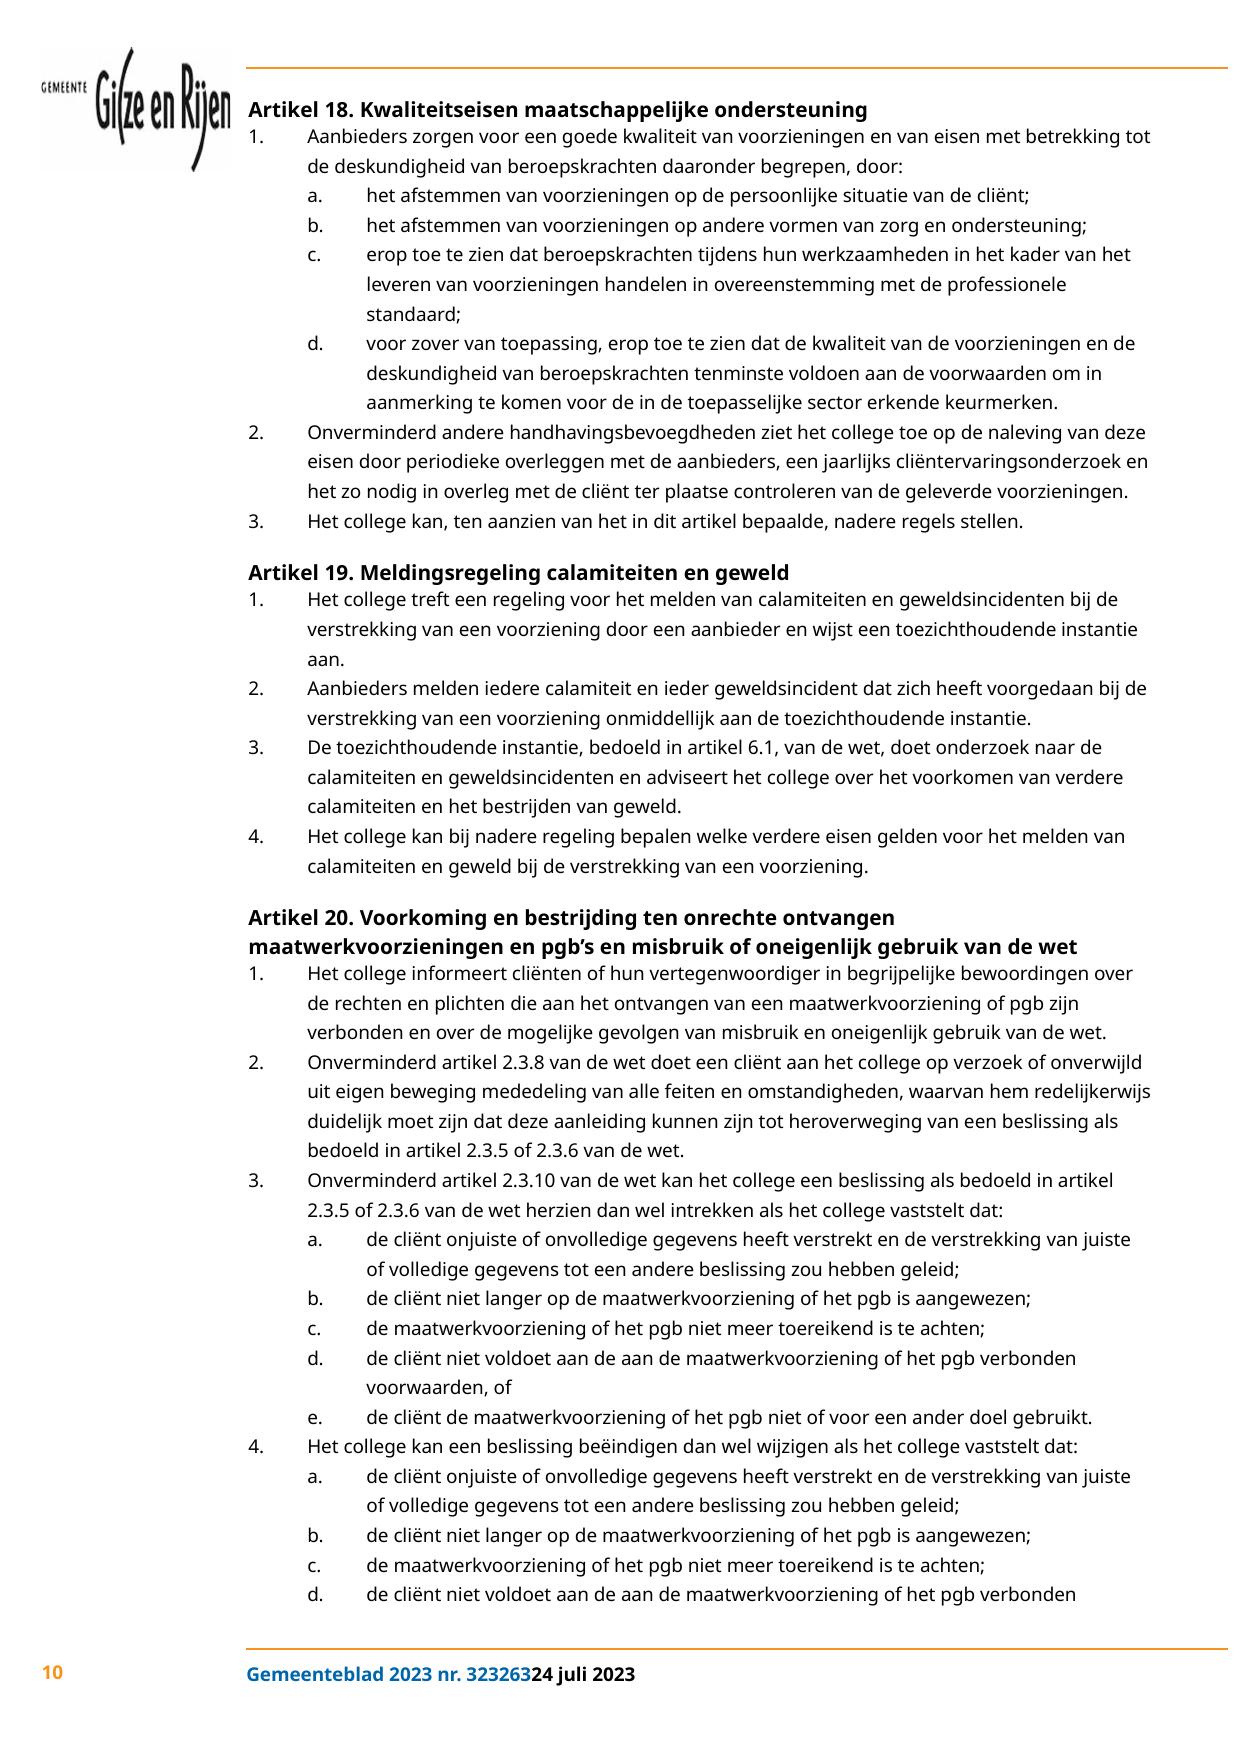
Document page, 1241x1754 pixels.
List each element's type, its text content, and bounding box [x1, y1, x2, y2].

list erop toe te zien dat beroepskrachten tijdens hun werkzaamheden in het kader van het leveren van voorzieningen handelen in overeenstemming met de professionele standaard; [307, 242, 1152, 326]
list Aanbieders zorgen voor een goede kwaliteit van voorzieningen en van eisen met betrekking tot de deskundigheid van beroepskrachten daaronder begrepen, door: [248, 123, 1152, 178]
list Het college treft een regeling voor het melden van calamiteiten en geweldsincidenten bij de verstrekking van een voorziening door een aanbieder en wijst een toezichthoudende instantie aan. [248, 587, 1152, 672]
list voor zover van toepassing, erop toe te zien dat de kwaliteit van de voorzieningen en de deskundigheid van beroepskrachten tenminste voldoen aan de voorwaarden om in aanmerking te komen voor de in de toepasselijke sector erkende keurmerken. [307, 330, 1152, 415]
list Onverminderd artikel 2.3.8 van de wet doet een cliënt aan het college op verzoek of onverwijld uit eigen beweging mededeling van alle feiten en omstandigheden, waarvan hem redelijkerwijs duidelijk moet zijn dat deze aanleiding kunnen zijn tot heroverweging van een beslissing als bedoeld in artikel 2.3.5 of 2.3.6 van de wet. [248, 1049, 1152, 1163]
text Artikel 18. Kwaliteitseisen maatschappelijke ondersteuning [248, 95, 1152, 123]
list de cliënt niet langer op de maatwerkvoorziening of het pgb is aangewezen; [307, 1522, 1152, 1548]
list Onverminderd artikel 2.3.10 van de wet kan het college een beslissing als bedoeld in artikel 2.3.5 of 2.3.6 van de wet herzien dan wel intrekken als het college vaststelt dat: [248, 1167, 1152, 1223]
picture [41, 47, 231, 172]
list de cliënt onjuiste of onvolledige gegevens heeft verstrekt en de verstrekking van juiste of volledige gegevens tot een andere beslissing zou hebben geleid; [307, 1226, 1152, 1282]
list de maatwerkvoorziening of het pgb niet meer toereikend is te achten; [307, 1552, 1152, 1578]
list Het college kan bij nadere regeling bepalen welke verdere eisen gelden voor het melden van calamiteiten en geweld bij de verstrekking van een voorziening. [248, 823, 1152, 879]
text Artikel 19. Meldingsregeling calamiteiten en geweld [248, 558, 1152, 587]
list Het college informeert cliënten of hun vertegenwoordiger in begrijpelijke bewoordingen over de rechten en plichten die aan het ontvangen van een maatwerkvoorziening of pgb zijn verbonden en over de mogelijke gevolgen van misbruik en oneigenlijk gebruik van de wet. [248, 960, 1152, 1045]
list de cliënt niet voldoet aan de aan de maatwerkvoorziening of het pgb verbonden [307, 1581, 1152, 1607]
list de cliënt niet voldoet aan de aan de maatwerkvoorziening of het pgb verbonden voorwaarden, of [307, 1345, 1152, 1400]
list de cliënt niet langer op de maatwerkvoorziening of het pgb is aangewezen; [307, 1286, 1152, 1311]
list het afstemmen van voorzieningen op andere vormen van zorg en ondersteuning; [307, 212, 1152, 238]
list Het college kan, ten aanzien van het in dit artikel bepaalde, nadere regels stellen. [248, 508, 1152, 533]
list de maatwerkvoorziening of het pgb niet meer toereikend is te achten; [307, 1315, 1152, 1341]
list de cliënt de maatwerkvoorziening of het pgb niet of voor een ander doel gebruikt. [307, 1404, 1152, 1430]
list het afstemmen van voorzieningen op de persoonlijke situatie van de cliënt; [307, 182, 1152, 208]
list De toezichthoudende instantie, bedoeld in artikel 6.1, van de wet, doet onderzoek naar de calamiteiten en geweldsincidenten en adviseert het college over het voorkomen van verdere calamiteiten en het bestrijden van geweld. [248, 734, 1152, 819]
list Onverminderd andere handhavingsbevoegdheden ziet het college toe op de naleving van deze eisen door periodieke overleggen met de aanbieders, een jaarlijks cliëntervaringsonderzoek en het zo nodig in overleg met de cliënt ter plaatse controleren van de geleverde voorzieningen. [248, 419, 1152, 504]
list Aanbieders melden iedere calamiteit en ieder geweldsincident dat zich heeft voorgedaan bij de verstrekking van een voorziening onmiddellijk aan de toezichthoudende instantie. [248, 675, 1152, 731]
text Artikel 20. Voorkoming en bestrijding ten onrechte ontvangen maatwerkvoorzieningen en pgb’s en misbruik of oneigenlijk gebruik van de wet [248, 903, 1152, 960]
list Het college kan een beslissing beëindigen dan wel wijzigen als het college vaststelt dat: [248, 1433, 1152, 1459]
list de cliënt onjuiste of onvolledige gegevens heeft verstrekt en de verstrekking van juiste of volledige gegevens tot een andere beslissing zou hebben geleid; [307, 1463, 1152, 1518]
